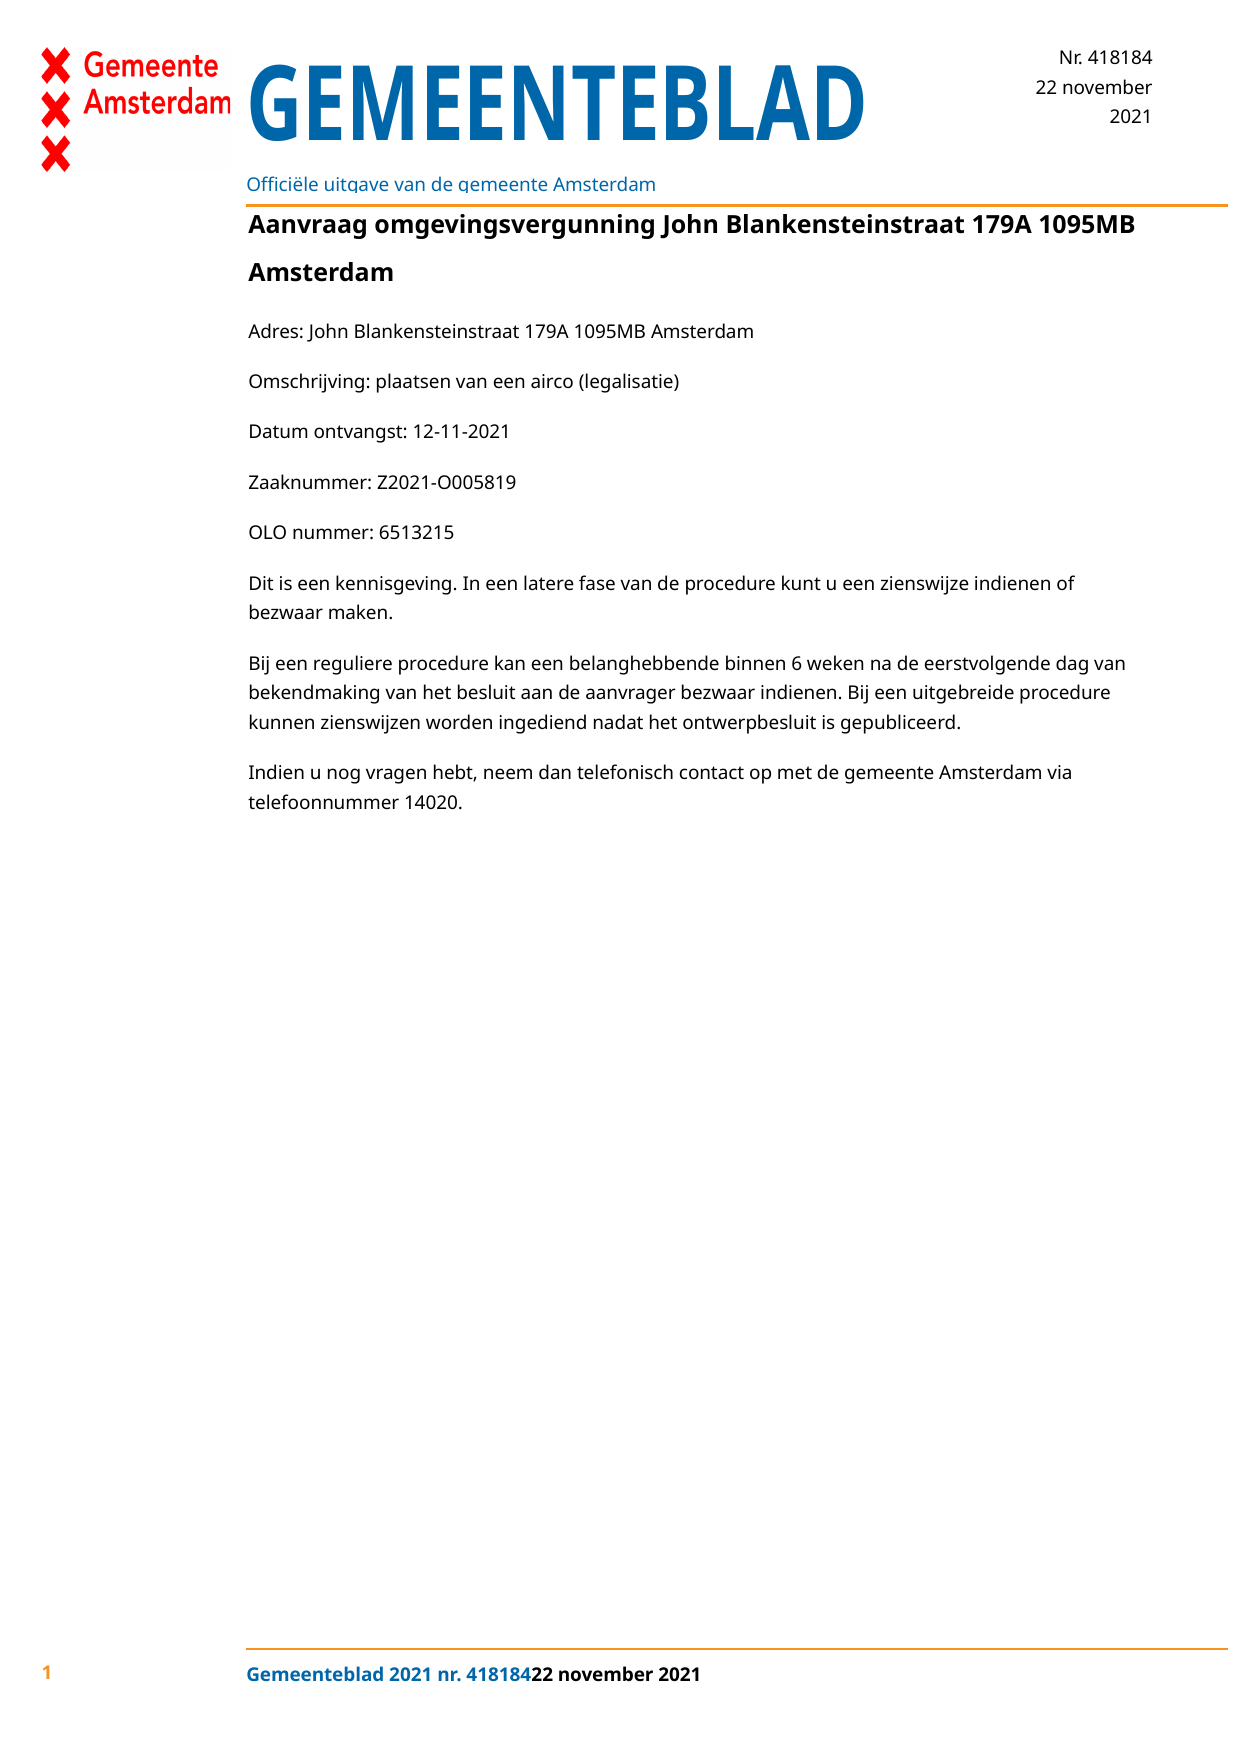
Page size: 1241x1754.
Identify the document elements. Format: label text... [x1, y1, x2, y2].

text OLO nummer: 6513215 [248, 519, 1152, 545]
text Indien u nog vragen hebt, neem dan telefonisch contact op met de gemeente Amsterdam via telefoonnummer 14020. [248, 759, 1152, 815]
text Bij een reguliere procedure kan een belanghebbende binnen 6 weken na de eerstvolgende dag van bekendmaking van het besluit aan de aanvrager bezwaar indienen. Bij een uitgebreide procedure kunnen zienswijzen worden ingediend nadat het ontwerpbesluit is gepubliceerd. [248, 650, 1152, 735]
text Adres: John Blankensteinstraat 179A 1095MB Amsterdam [248, 318, 1152, 344]
text Omschrijving: plaatsen van een airco (legalisatie) [248, 368, 1152, 394]
text Zaaknummer: Z2021-O005819 [248, 469, 1152, 495]
picture [41, 47, 231, 172]
text Aanvraag omgevingsvergunning John Blankensteinstraat 179A 1095MB Amsterdam [248, 207, 1152, 288]
text Datum ontvangst: 12-11-2021 [248, 419, 1152, 444]
text Dit is een kennisgeving. In een latere fase van de procedure kunt u een zienswijze indienen of bezwaar maken. [248, 570, 1152, 625]
